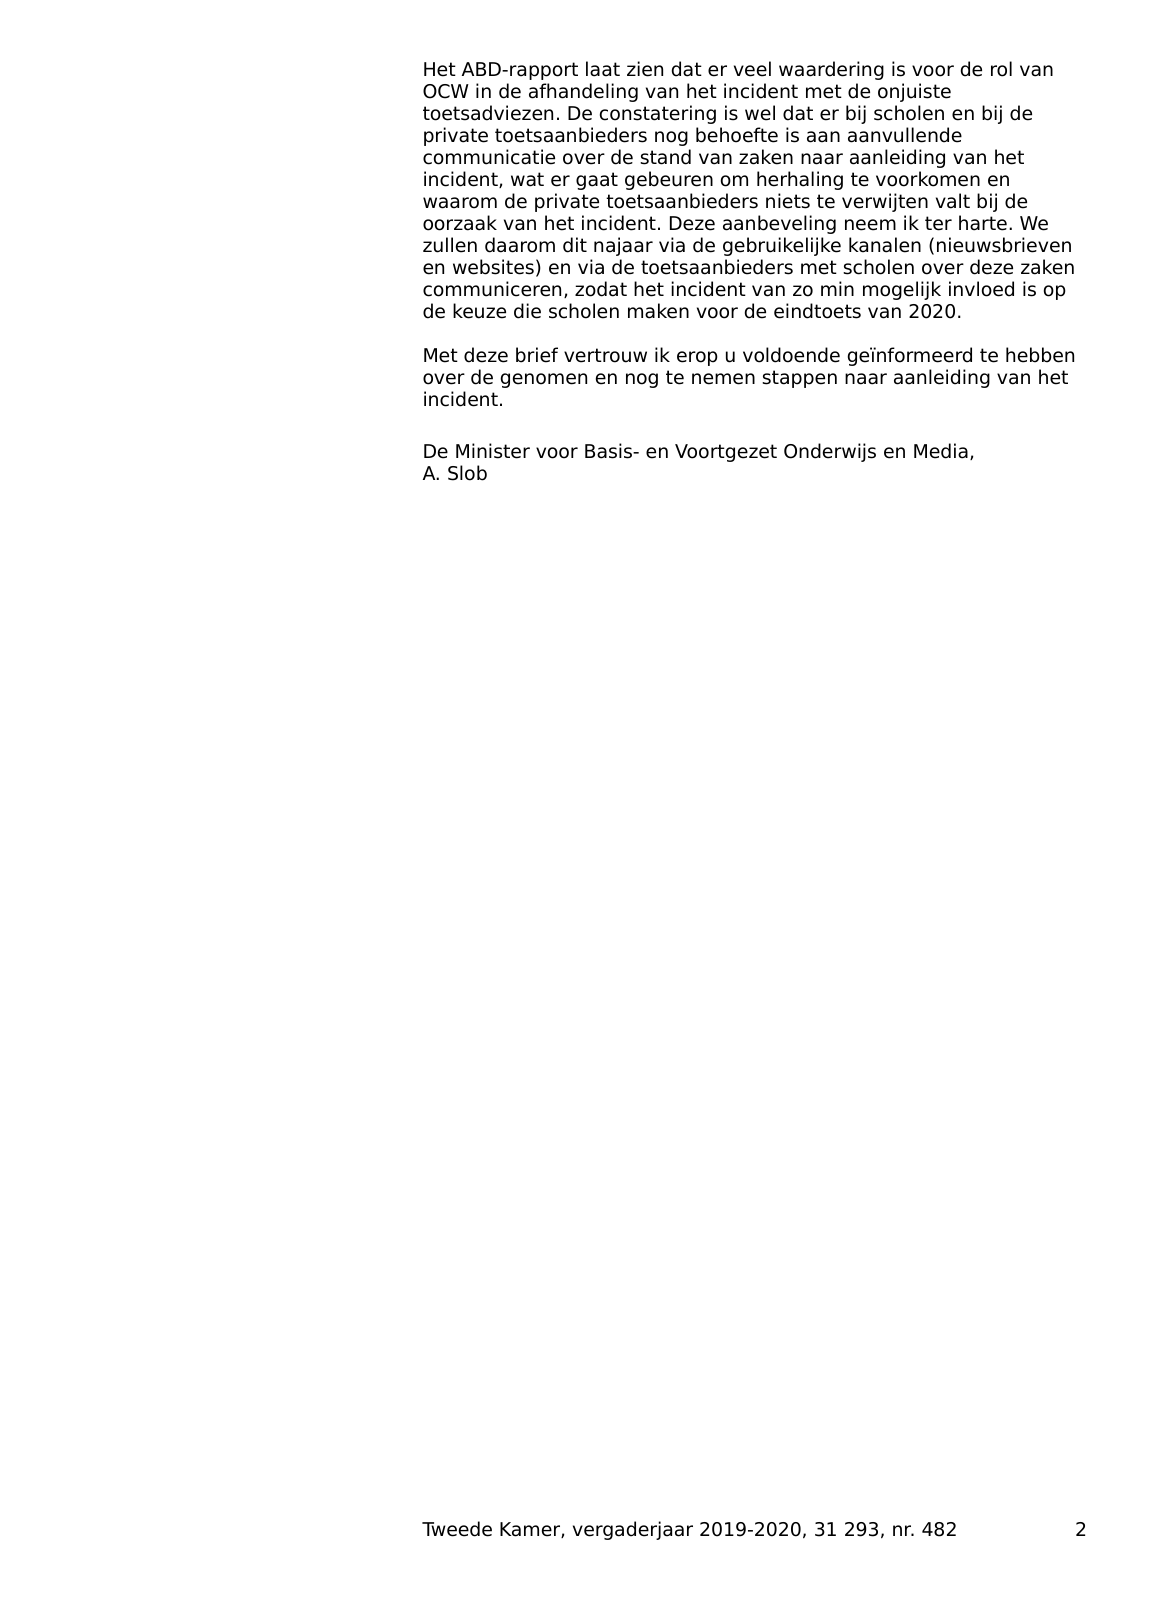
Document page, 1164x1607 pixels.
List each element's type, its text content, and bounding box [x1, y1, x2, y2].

text Het ABD-rapport laat zien dat er veel waardering is voor de rol van OCW in de afhandeling van het incident met de onjuiste toetsadviezen. De constatering is wel dat er bij scholen en bij de private toetsaanbieders nog behoefte is aan aanvullende communicatie over de stand van zaken naar aanleiding van het incident, wat er gaat gebeuren om herhaling te voorkomen en waarom de private toetsaanbieders niets te verwijten valt bij de oorzaak van het incident. Deze aanbeveling neem ik ter harte. We zullen daarom dit najaar via de gebruikelijke kanalen (nieuwsbrieven en websites) en via de toetsaanbieders met scholen over deze zaken communiceren, zodat het incident van zo min mogelijk invloed is op de keuze die scholen maken voor de eindtoets van 2020. [422, 59, 1087, 323]
text De Minister voor Basis- en Voortgezet Onderwijs en Media, A. Slob [422, 441, 1087, 485]
text Met deze brief vertrouw ik erop u voldoende geïnformeerd te hebben over de genomen en nog te nemen stappen naar aanleiding van het incident. [422, 345, 1087, 411]
